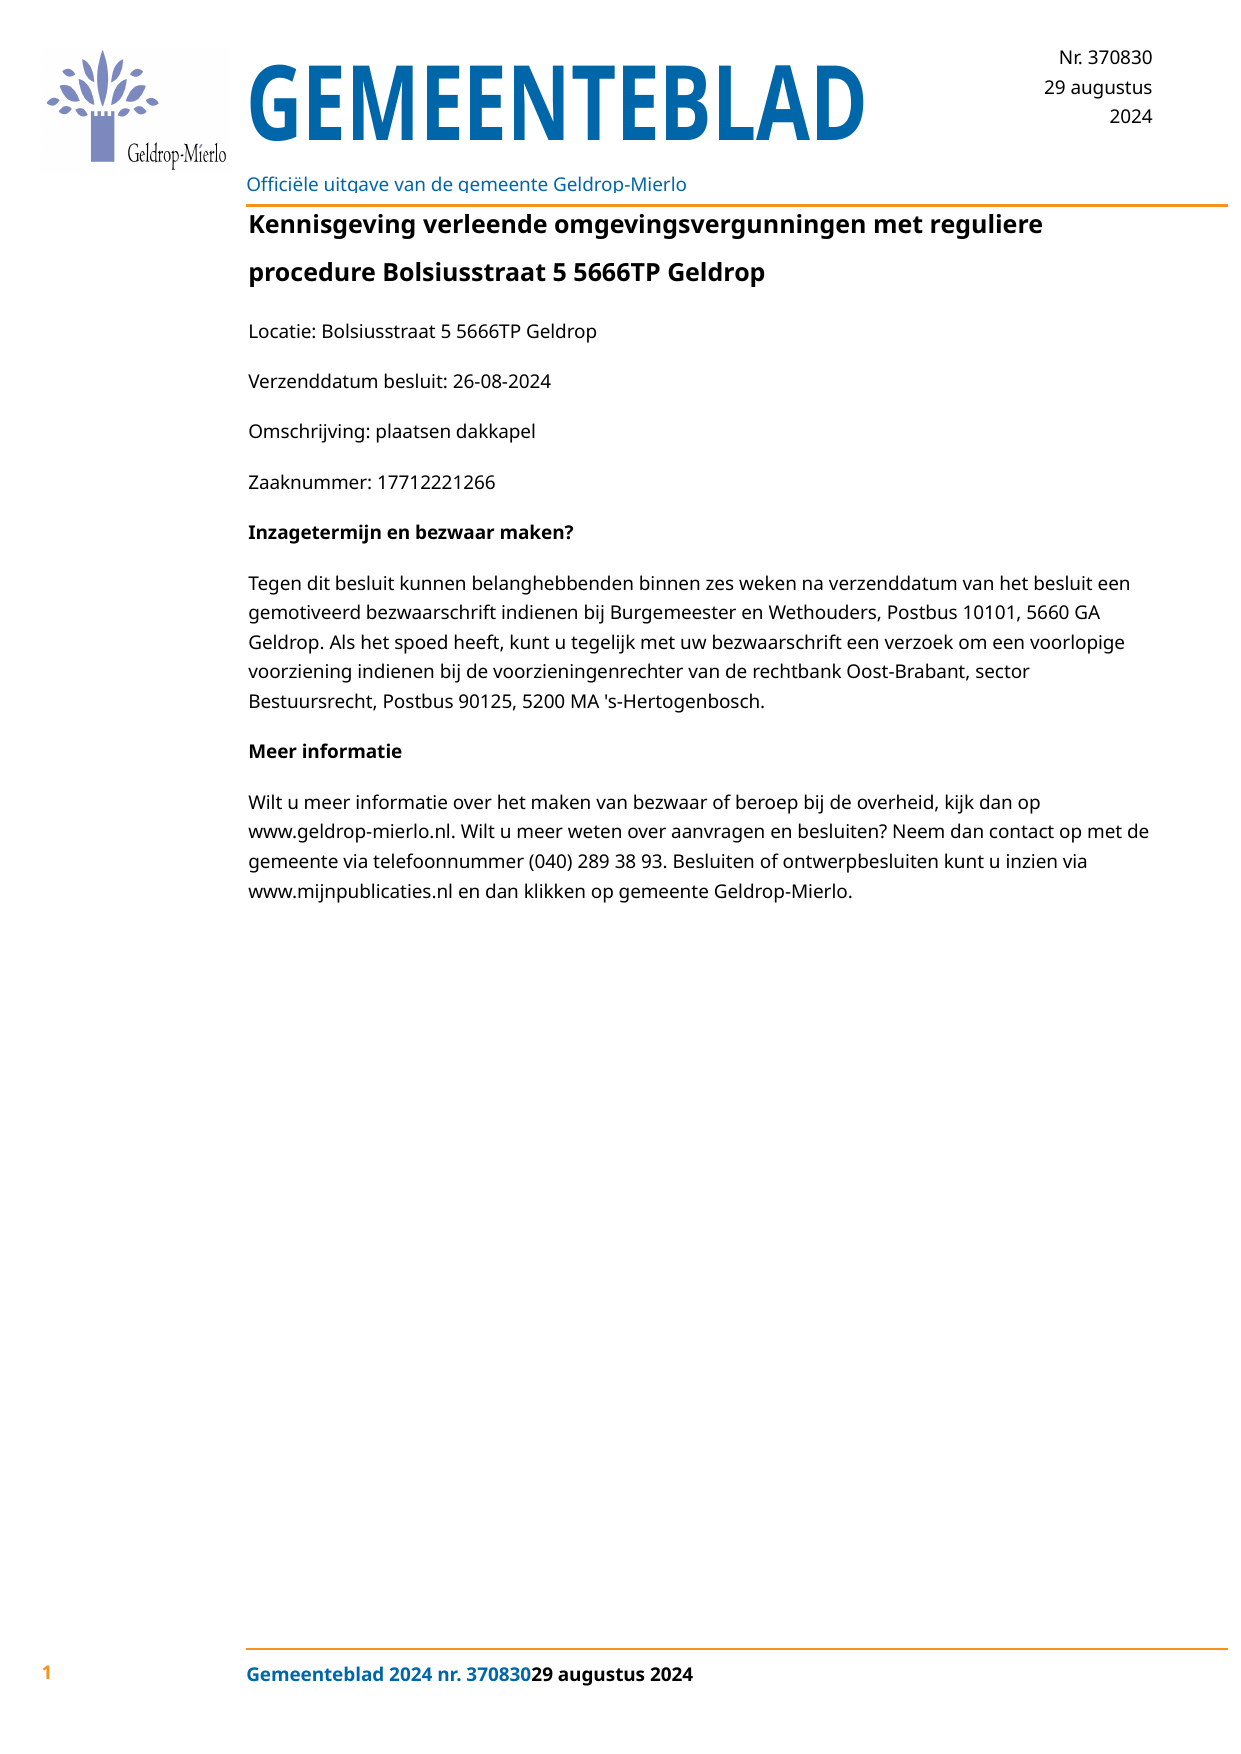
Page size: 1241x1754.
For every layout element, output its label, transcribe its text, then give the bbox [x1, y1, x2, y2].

text Zaaknummer: 17712221266 [248, 469, 1152, 495]
text Locatie: Bolsiusstraat 5 5666TP Geldrop [248, 318, 1152, 344]
text Verzenddatum besluit: 26-08-2024 [248, 368, 1152, 394]
text Wilt u meer informatie over het maken van bezwaar of beroep bij de overheid, kijk dan op www.geldrop-mierlo.nl. Wilt u meer weten over aanvragen en besluiten? Neem dan contact op met de gemeente via telefoonnummer (040) 289 38 93. Besluiten of ontwerpbesluiten kunt u inzien via www.mijnpublicaties.nl en dan klikken op gemeente Geldrop-Mierlo. [248, 789, 1152, 904]
picture [41, 47, 231, 172]
text Inzagetermijn en bezwaar maken? [248, 519, 1152, 545]
text Kennisgeving verleende omgevingsvergunningen met reguliere procedure Bolsiusstraat 5 5666TP Geldrop [248, 207, 1152, 288]
text Meer informatie [248, 739, 1152, 764]
text Tegen dit besluit kunnen belanghebbenden binnen zes weken na verzenddatum van het besluit een gemotiveerd bezwaarschrift indienen bij Burgemeester en Wethouders, Postbus 10101, 5660 GA Geldrop. Als het spoed heeft, kunt u tegelijk met uw bezwaarschrift een verzoek om een voorlopige voorziening indienen bij de voorzieningenrechter van de rechtbank Oost-Brabant, sector Bestuursrecht, Postbus 90125, 5200 MA 's-Hertogenbosch. [248, 570, 1152, 714]
text Omschrijving: plaatsen dakkapel [248, 419, 1152, 444]
